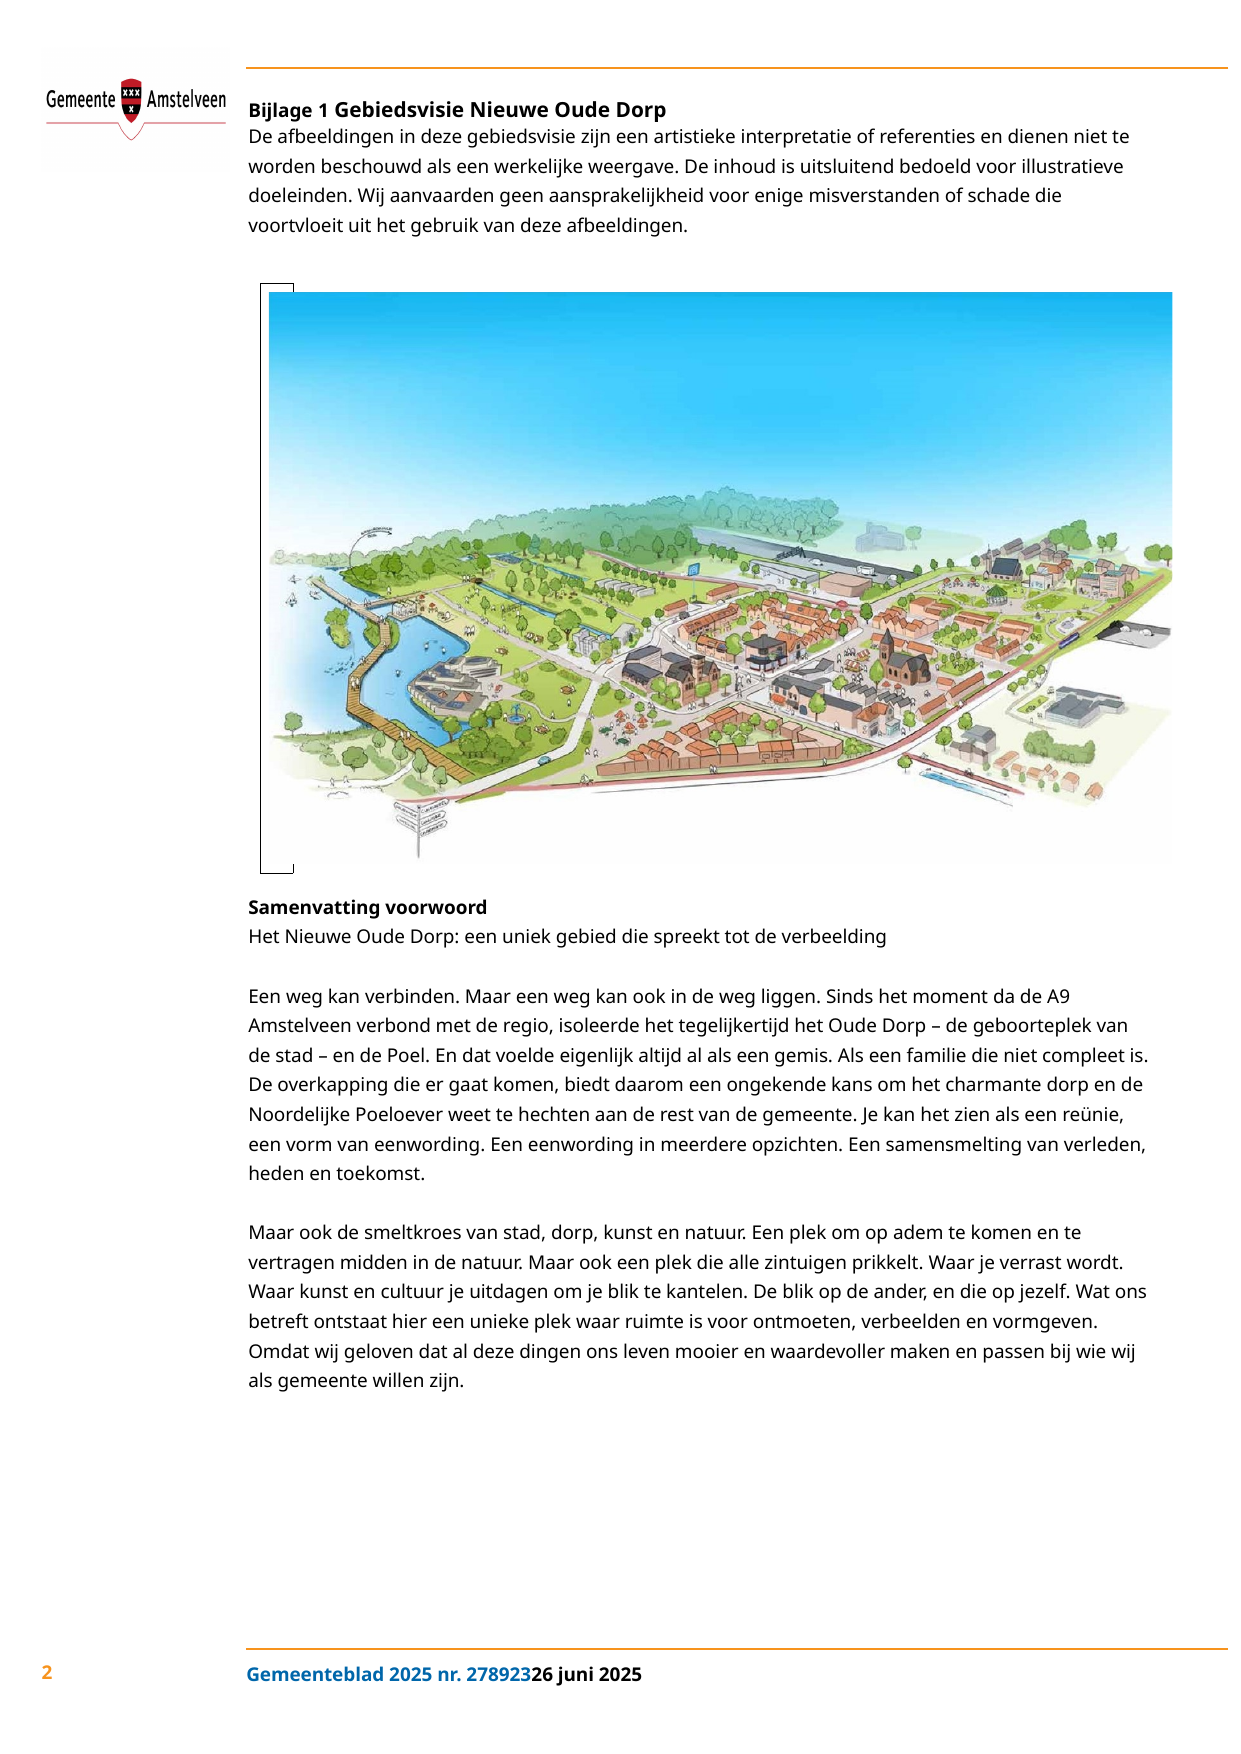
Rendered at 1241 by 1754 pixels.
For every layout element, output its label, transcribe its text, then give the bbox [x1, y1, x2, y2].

text Maar ook de smeltkroes van stad, dorp, kunst en natuur. Een plek om op adem te komen en te vertragen midden in de natuur. Maar ook een plek die alle zintuigen prikkelt. Waar je verrast wordt. Waar kunst en cultuur je uitdagen om je blik te kantelen. De blik op de ander, en die op jezelf. Wat ons betreft ontstaat hier een unieke plek waar ruimte is voor ontmoeten, verbeelden en vormgeven. Omdat wij geloven dat al deze dingen ons leven mooier en waardevoller maken en passen bij wie wij als gemeente willen zijn. [248, 1219, 1152, 1393]
text Samenvatting voorwoord [248, 894, 1152, 920]
text Bijlage 1 Gebiedsvisie Nieuwe Oude Dorp [248, 95, 1152, 123]
picture [268, 292, 1173, 864]
text Het Nieuwe Oude Dorp: een uniek gebied die spreekt tot de verbeelding [248, 924, 1152, 949]
text Een weg kan verbinden. Maar een weg kan ook in de weg liggen. Sinds het moment da de A9 Amstelveen verbond met de regio, isoleerde het tegelijkertijd het Oude Dorp – de geboorteplek van de stad – en de Poel. En dat voelde eigenlijk altijd al als een gemis. Als een familie die niet compleet is. De overkapping die er gaat komen, biedt daarom een ongekende kans om het charmante dorp en de Noordelijke Poeloever weet te hechten aan de rest van de gemeente. Je kan het zien als een reünie, een vorm van eenwording. Een eenwording in meerdere opzichten. Een samensmelting van verleden, heden en toekomst. [248, 983, 1152, 1186]
picture [41, 47, 231, 172]
text De afbeeldingen in deze gebiedsvisie zijn een artistieke interpretatie of referenties en dienen niet te worden beschouwd als een werkelijke weergave. De inhoud is uitsluitend bedoeld voor illustratieve doeleinden. Wij aanvaarden geen aansprakelijkheid voor enige misverstanden of schade die voortvloeit uit het gebruik van deze afbeeldingen. [248, 123, 1152, 238]
